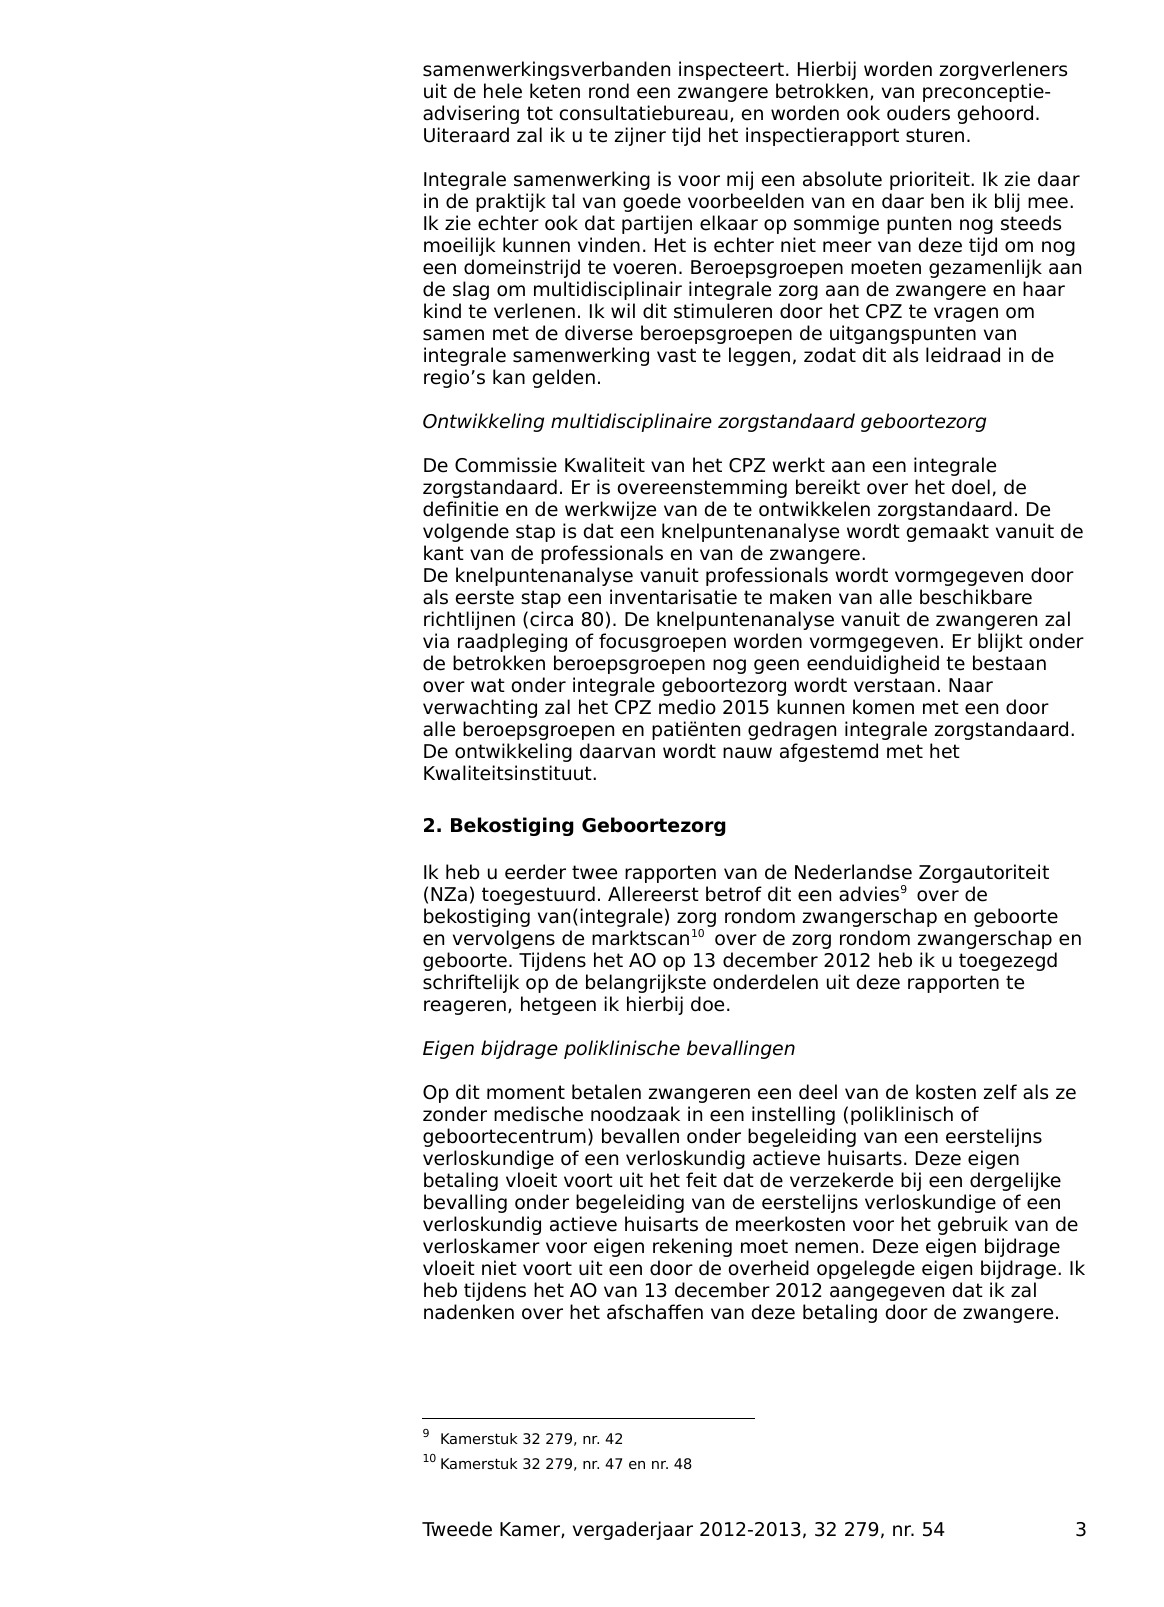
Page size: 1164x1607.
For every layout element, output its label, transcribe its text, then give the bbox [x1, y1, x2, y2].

subtitle Ontwikkeling multidisciplinaire zorgstandaard geboortezorg [422, 411, 1087, 433]
subtitle Eigen bijdrage poliklinische bevallingen [422, 1038, 1087, 1060]
text Kamerstuk 32 279, nr. 42 [422, 1427, 1087, 1449]
text Integrale samenwerking is voor mij een absolute prioriteit. Ik zie daar in de praktijk tal van goede voorbeelden van en daar ben ik blij mee. Ik zie echter ook dat partijen elkaar op sommige punten nog steeds moeilijk kunnen vinden. Het is echter niet meer van deze tijd om nog een domeinstrijd te voeren. Beroepsgroepen moeten gezamenlijk aan de slag om multidisciplinair integrale zorg aan de zwangere en haar kind te verlenen. Ik wil dit stimuleren door het CPZ te vragen om samen met de diverse beroepsgroepen de uitgangspunten van integrale samenwerking vast te leggen, zodat dit als leidraad in de regio’s kan gelden. [422, 169, 1087, 389]
text De knelpuntenanalyse vanuit professionals wordt vormgegeven door als eerste stap een inventarisatie te maken van alle beschikbare richtlijnen (circa 80). De knelpuntenanalyse vanuit de zwangeren zal via raadpleging of focusgroepen worden vormgegeven. Er blijkt onder de betrokken beroepsgroepen nog geen eenduidigheid te bestaan over wat onder integrale geboortezorg wordt verstaan. Naar verwachting zal het CPZ medio 2015 kunnen komen met een door alle beroepsgroepen en patiënten gedragen integrale zorgstandaard. De ontwikkeling daarvan wordt nauw afgestemd met het Kwaliteitsinstituut. [422, 565, 1087, 785]
text samenwerkingsverbanden inspecteert. Hierbij worden zorgverleners uit de hele keten rond een zwangere betrokken, van preconceptie-advisering tot consultatiebureau, en worden ook ouders gehoord. Uiteraard zal ik u te zijner tijd het inspectierapport sturen. [422, 59, 1087, 147]
text Ik heb u eerder twee rapporten van de Nederlandse Zorgautoriteit (NZa) toegestuurd. Allereerst betrof dit een advies over de bekostiging van(integrale) zorg rondom zwangerschap en geboorte en vervolgens de marktscan over de zorg rondom zwangerschap en geboorte. Tijdens het AO op 13 december 2012 heb ik u toegezegd schriftelijk op de belangrijkste onderdelen uit deze rapporten te reageren, hetgeen ik hierbij doe. [422, 862, 1087, 1016]
text Op dit moment betalen zwangeren een deel van de kosten zelf als ze zonder medische noodzaak in een instelling (poliklinisch of geboortecentrum) bevallen onder begeleiding van een eerstelijns verloskundige of een verloskundig actieve huisarts. Deze eigen betaling vloeit voort uit het feit dat de verzekerde bij een dergelijke bevalling onder begeleiding van de eerstelijns verloskundige of een verloskundig actieve huisarts de meerkosten voor het gebruik van de verloskamer voor eigen rekening moet nemen. Deze eigen bijdrage vloeit niet voort uit een door de overheid opgelegde eigen bijdrage. Ik heb tijdens het AO van 13 december 2012 aangegeven dat ik zal nadenken over het afschaffen van deze betaling door de zwangere. [422, 1082, 1087, 1324]
text Kamerstuk 32 279, nr. 47 en nr. 48 [422, 1452, 1087, 1474]
subtitle 2. Bekostiging Geboortezorg [422, 815, 1087, 837]
text De Commissie Kwaliteit van het CPZ werkt aan een integrale zorgstandaard. Er is overeenstemming bereikt over het doel, de definitie en de werkwijze van de te ontwikkelen zorgstandaard. De volgende stap is dat een knelpuntenanalyse wordt gemaakt vanuit de kant van de professionals en van de zwangere. [422, 455, 1087, 565]
